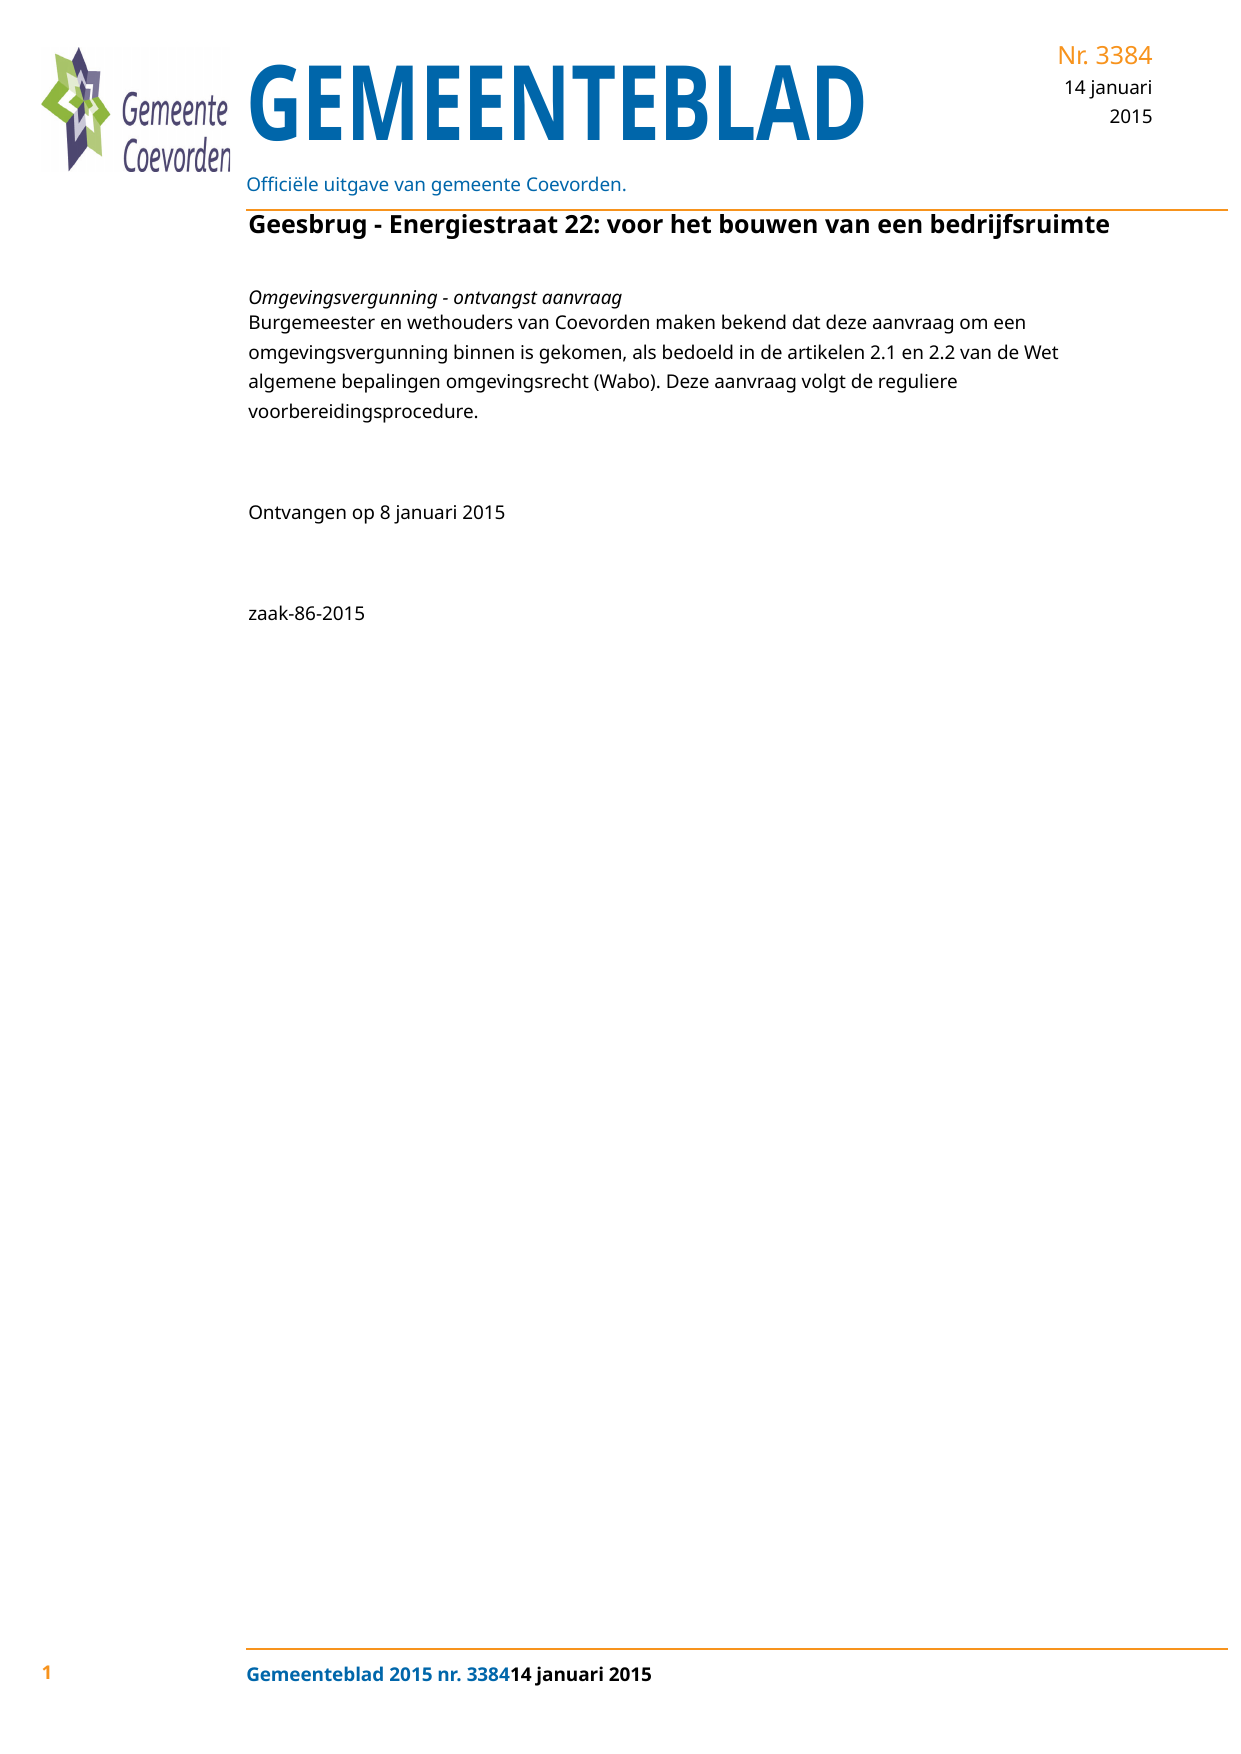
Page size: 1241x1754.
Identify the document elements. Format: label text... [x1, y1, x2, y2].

picture [41, 47, 231, 172]
text Omgevingsvergunning - ontvangst aanvraag [248, 284, 1152, 309]
text Geesbrug - Energiestraat 22: voor het bouwen van een bedrijfsruimte [248, 211, 1152, 241]
text Ontvangen op 8 januari 2015 [248, 499, 1152, 525]
text Burgemeester en wethouders van Coevorden maken bekend dat deze aanvraag om een omgevingsvergunning binnen is gekomen, als bedoeld in de artikelen 2.1 en 2.2 van de Wet algemene bepalingen omgevingsrecht (Wabo). Deze aanvraag volgt de reguliere voorbereidingsprocedure. [248, 309, 1152, 424]
text zaak-86-2015 [248, 600, 1152, 626]
